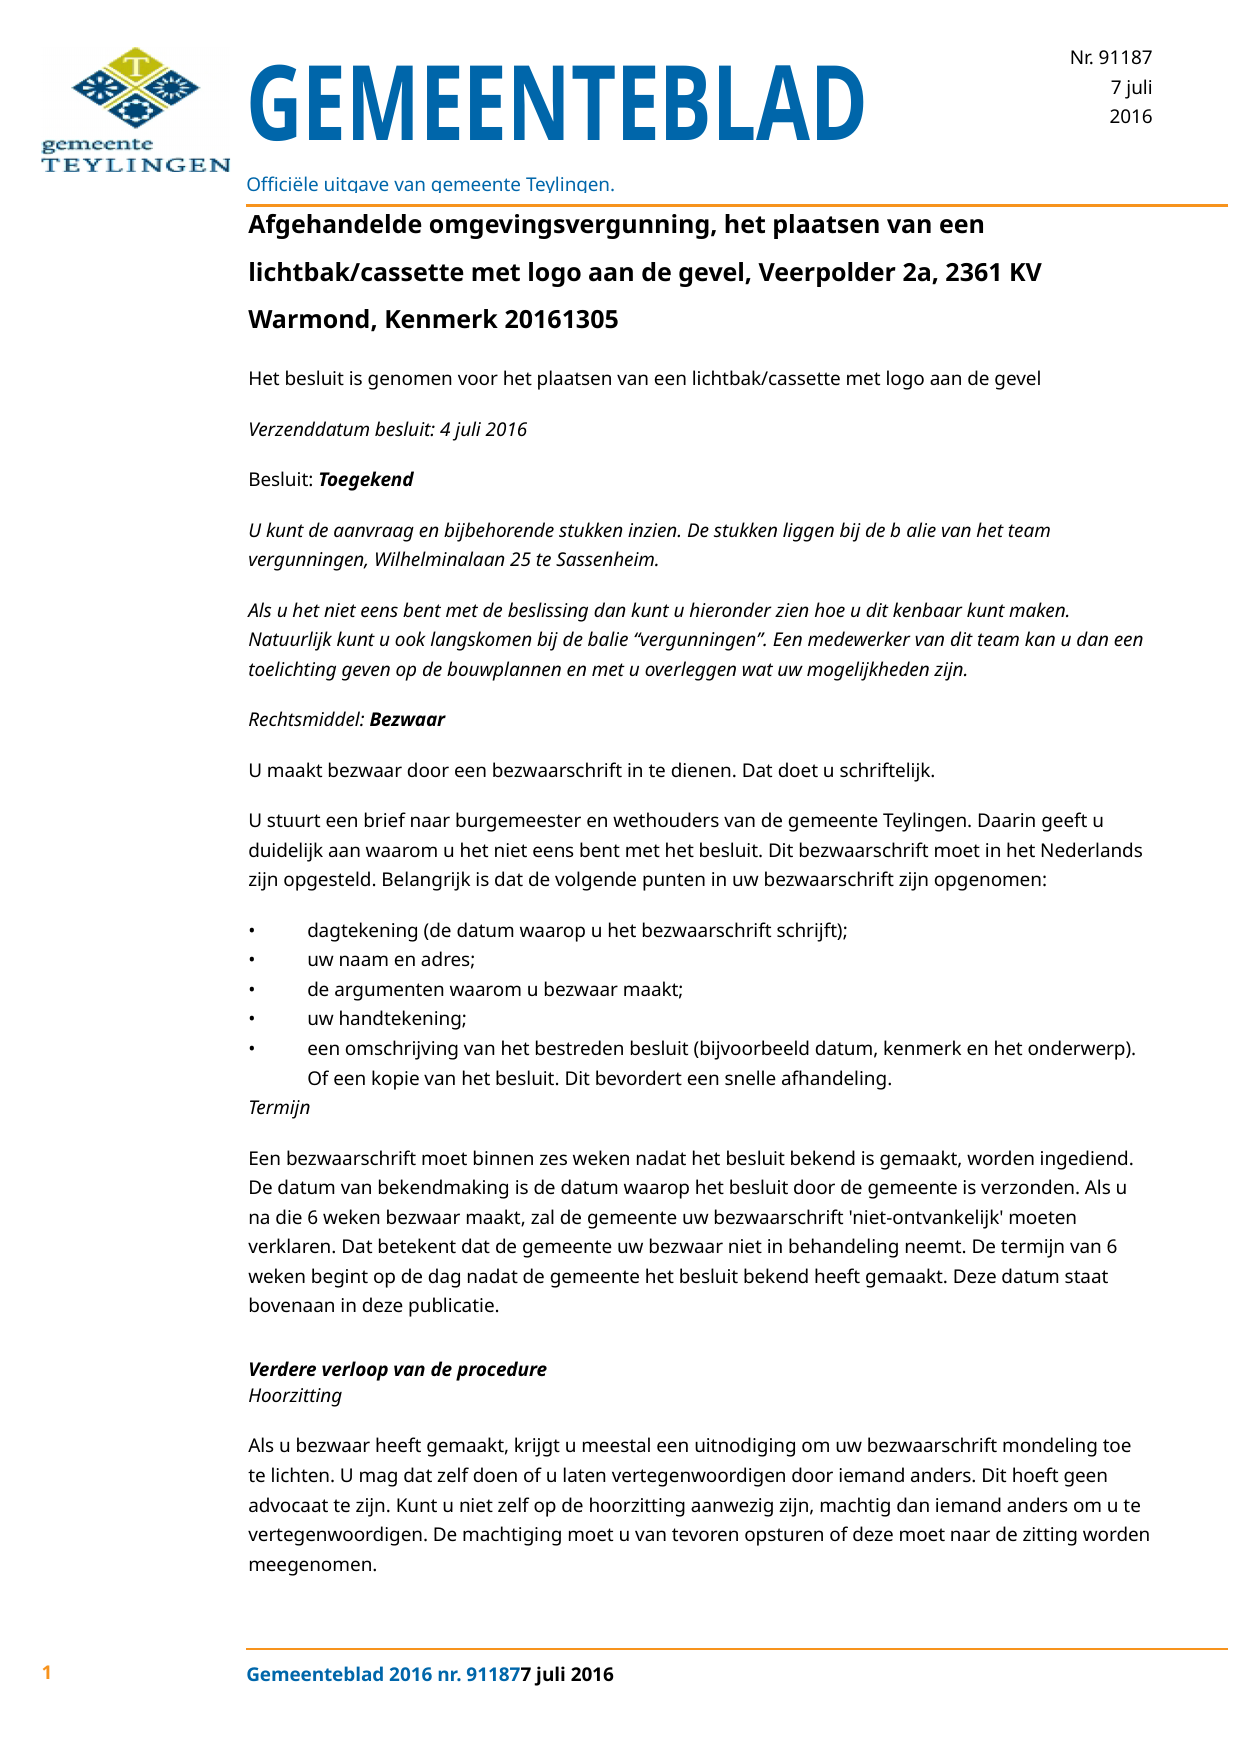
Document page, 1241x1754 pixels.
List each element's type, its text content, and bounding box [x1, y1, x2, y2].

text Termijn [248, 1094, 1152, 1120]
text U stuurt een brief naar burgemeester en wethouders van de gemeente Teylingen. Daarin geeft u duidelijk aan waarom u het niet eens bent met het besluit. Dit bezwaarschrift moet in het Nederlands zijn opgesteld. Belangrijk is dat de volgende punten in uw bezwaarschrift zijn opgenomen: [248, 807, 1152, 892]
list de argumenten waarom u bezwaar maakt; [248, 976, 1152, 1002]
text U kunt de aanvraag en bijbehorende stukken inzien. De stukken liggen bij de b alie van het team vergunningen, Wilhelminalaan 25 te Sassenheim. [248, 517, 1152, 572]
list uw naam en adres; [248, 946, 1152, 972]
text Rechtsmiddel: Bezwaar [248, 706, 1152, 732]
text Verdere verloop van de procedure [248, 1357, 1152, 1382]
text Als u bezwaar heeft gemaakt, krijgt u meestal een uitnodiging om uw bezwaarschrift mondeling toe te lichten. U mag dat zelf doen of u laten vertegenwoordigen door iemand anders. Dit hoeft geen advocaat te zijn. Kunt u niet zelf op de hoorzitting aanwezig zijn, machtig dan iemand anders om u te vertegenwoordigen. De machtiging moet u van tevoren opsturen of deze moet naar de zitting worden meegenomen. [248, 1433, 1152, 1577]
list uw handtekening; [248, 1006, 1152, 1031]
text Verzenddatum besluit: 4 juli 2016 [248, 416, 1152, 442]
text Besluit: Toegekend [248, 466, 1152, 492]
text Hoorzitting [248, 1382, 1152, 1408]
text Afgehandelde omgevingsvergunning, het plaatsen van een lichtbak/cassette met logo aan de gevel, Veerpolder 2a, 2361 KV Warmond, Kenmerk 20161305 [248, 207, 1152, 336]
text U maakt bezwaar door een bezwaarschrift in te dienen. Dat doet u schriftelijk. [248, 757, 1152, 782]
text Een bezwaarschrift moet binnen zes weken nadat het besluit bekend is gemaakt, worden ingediend. De datum van bekendmaking is de datum waarop het besluit door de gemeente is verzonden. Als u na die 6 weken bezwaar maakt, zal de gemeente uw bezwaarschrift 'niet-ontvankelijk' moeten verklaren. Dat betekent dat de gemeente uw bezwaar niet in behandeling neemt. De termijn van 6 weken begint op de dag nadat de gemeente het besluit bekend heeft gemaakt. Deze datum staat bovenaan in deze publicatie. [248, 1145, 1152, 1318]
text Het besluit is genomen voor het plaatsen van een lichtbak/cassette met logo aan de gevel [248, 366, 1152, 391]
picture [41, 47, 231, 172]
list een omschrijving van het bestreden besluit (bijvoorbeeld datum, kenmerk en het onderwerp). Of een kopie van het besluit. Dit bevordert een snelle afhandeling. [248, 1035, 1152, 1090]
text Als u het niet eens bent met de beslissing dan kunt u hieronder zien hoe u dit kenbaar kunt maken. Natuurlijk kunt u ook langskomen bij de balie “vergunningen”. Een medewerker van dit team kan u dan een toelichting geven op de bouwplannen en met u overleggen wat uw mogelijkheden zijn. [248, 597, 1152, 682]
list dagtekening (de datum waarop u het bezwaarschrift schrijft); [248, 917, 1152, 942]
